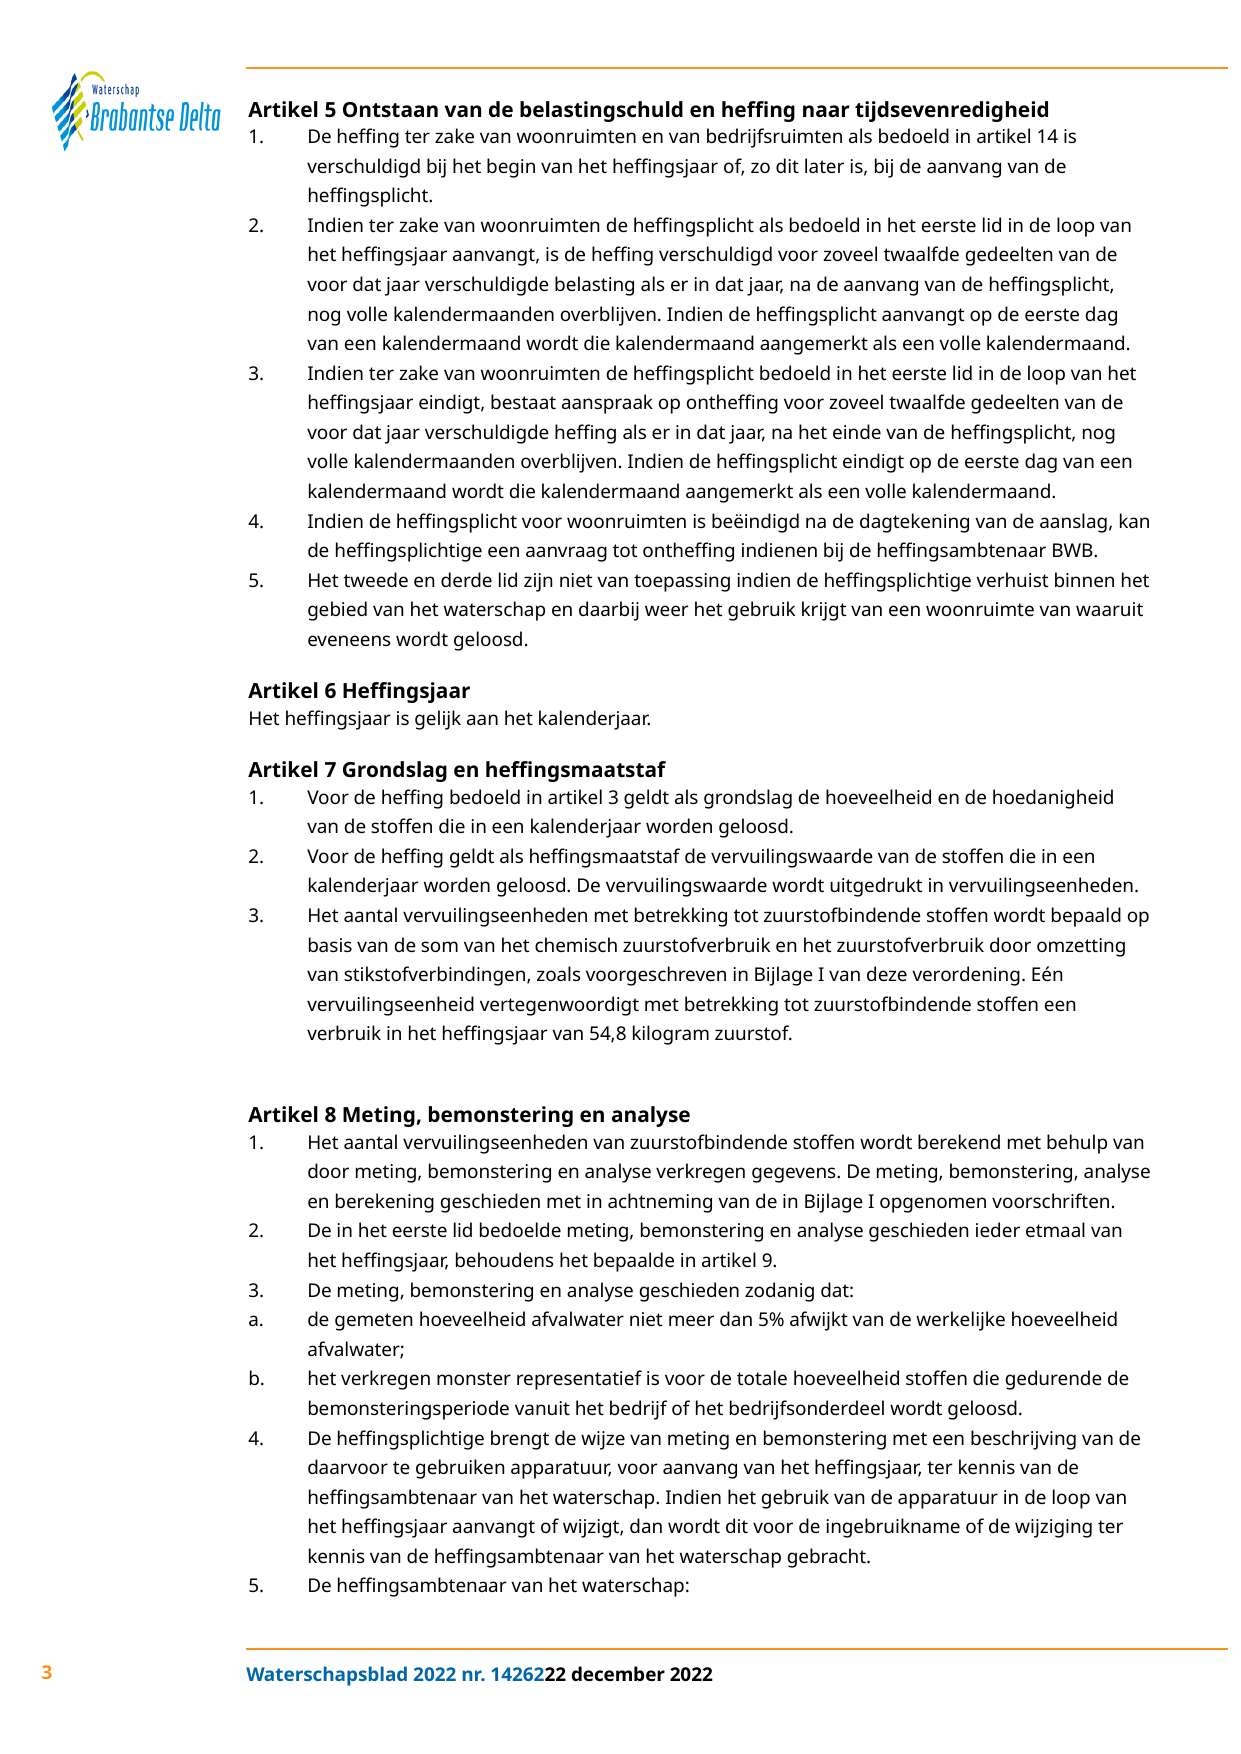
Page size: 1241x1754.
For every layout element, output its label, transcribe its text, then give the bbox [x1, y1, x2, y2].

list Voor de heffing bedoeld in artikel 3 geldt als grondslag de hoeveelheid en de hoedanigheid van de stoffen die in een kalenderjaar worden geloosd. [248, 784, 1152, 839]
list Voor de heffing geldt als heffingsmaatstaf de vervuilingswaarde van de stoffen die in een kalenderjaar worden geloosd. De vervuilingswaarde wordt uitgedrukt in vervuilingseenheden. [248, 843, 1152, 898]
text Het heffingsjaar is gelijk aan het kalenderjaar. [248, 705, 1152, 731]
list De in het eerste lid bedoelde meting, bemonstering en analyse geschieden ieder etmaal van het heffingsjaar, behoudens het bepaalde in artikel 9. [248, 1218, 1152, 1273]
list Indien ter zake van woonruimten de heffingsplicht bedoeld in het eerste lid in de loop van het heffingsjaar eindigt, bestaat aanspraak op ontheffing voor zoveel twaalfde gedeelten van de voor dat jaar verschuldigde heffing als er in dat jaar, na het einde van de heffingsplicht, nog volle kalendermaanden overblijven. Indien de heffingsplicht eindigt op de eerste dag van een kalendermaand wordt die kalendermaand aangemerkt als een volle kalendermaand. [248, 360, 1152, 504]
list De heffingsplichtige brengt de wijze van meting en bemonstering met een beschrijving van de daarvoor te gebruiken apparatuur, voor aanvang van het heffingsjaar, ter kennis van de heffingsambtenaar van het waterschap. Indien het gebruik van de apparatuur in de loop van het heffingsjaar aanvangt of wijzigt, dan wordt dit voor de ingebruikname of de wijziging ter kennis van de heffingsambtenaar van het waterschap gebracht. [248, 1425, 1152, 1569]
list De heffingsambtenaar van het waterschap: [248, 1573, 1152, 1598]
list het verkregen monster representatief is voor de totale hoeveelheid stoffen die gedurende de bemonsteringsperiode vanuit het bedrijf of het bedrijfsonderdeel wordt geloosd. [248, 1366, 1152, 1421]
text Artikel 8 Meting, bemonstering en analyse [248, 1101, 1152, 1129]
text Artikel 7 Grondslag en heffingsmaatstaf [248, 755, 1152, 784]
text Artikel 6 Heffingsjaar [248, 677, 1152, 705]
list De meting, bemonstering en analyse geschieden zodanig dat: [248, 1277, 1152, 1303]
list De heffing ter zake van woonruimten en van bedrijfsruimten als bedoeld in artikel 14 is verschuldigd bij het begin van het heffingsjaar of, zo dit later is, bij de aanvang van de heffingsplicht. [248, 123, 1152, 208]
text Artikel 5 Ontstaan van de belastingschuld en heffing naar tijdsevenredigheid [248, 95, 1152, 123]
list de gemeten hoeveelheid afvalwater niet meer dan 5% afwijkt van de werkelijke hoeveelheid afvalwater; [248, 1306, 1152, 1362]
list Indien ter zake van woonruimten de heffingsplicht als bedoeld in het eerste lid in de loop van het heffingsjaar aanvangt, is de heffing verschuldigd voor zoveel twaalfde gedeelten van de voor dat jaar verschuldigde belasting als er in dat jaar, na de aanvang van de heffingsplicht, nog volle kalendermaanden overblijven. Indien de heffingsplicht aanvangt op de eerste dag van een kalendermaand wordt die kalendermaand aangemerkt als een volle kalendermaand. [248, 212, 1152, 356]
list Het aantal vervuilingseenheden van zuurstofbindende stoffen wordt berekend met behulp van door meting, bemonstering en analyse verkregen gegevens. De meting, bemonstering, analyse en berekening geschieden met in achtneming van de in Bijlage I opgenomen voorschriften. [248, 1129, 1152, 1214]
list Het tweede en derde lid zijn niet van toepassing indien de heffingsplichtige verhuist binnen het gebied van het waterschap en daarbij weer het gebruik krijgt van een woonruimte van waaruit eveneens wordt geloosd. [248, 567, 1152, 652]
list Het aantal vervuilingseenheden met betrekking tot zuurstofbindende stoffen wordt bepaald op basis van de som van het chemisch zuurstofverbruik en het zuurstofverbruik door omzetting van stikstofverbindingen, zoals voorgeschreven in Bijlage I van deze verordening. Eén vervuilingseenheid vertegenwoordigt met betrekking tot zuurstofbindende stoffen een verbruik in het heffingsjaar van 54,8 kilogram zuurstof. [248, 902, 1152, 1046]
list Indien de heffingsplicht voor woonruimten is beëindigd na de dagtekening van de aanslag, kan de heffingsplichtige een aanvraag tot ontheffing indienen bij de heffingsambtenaar BWB. [248, 508, 1152, 563]
picture [41, 47, 231, 172]
